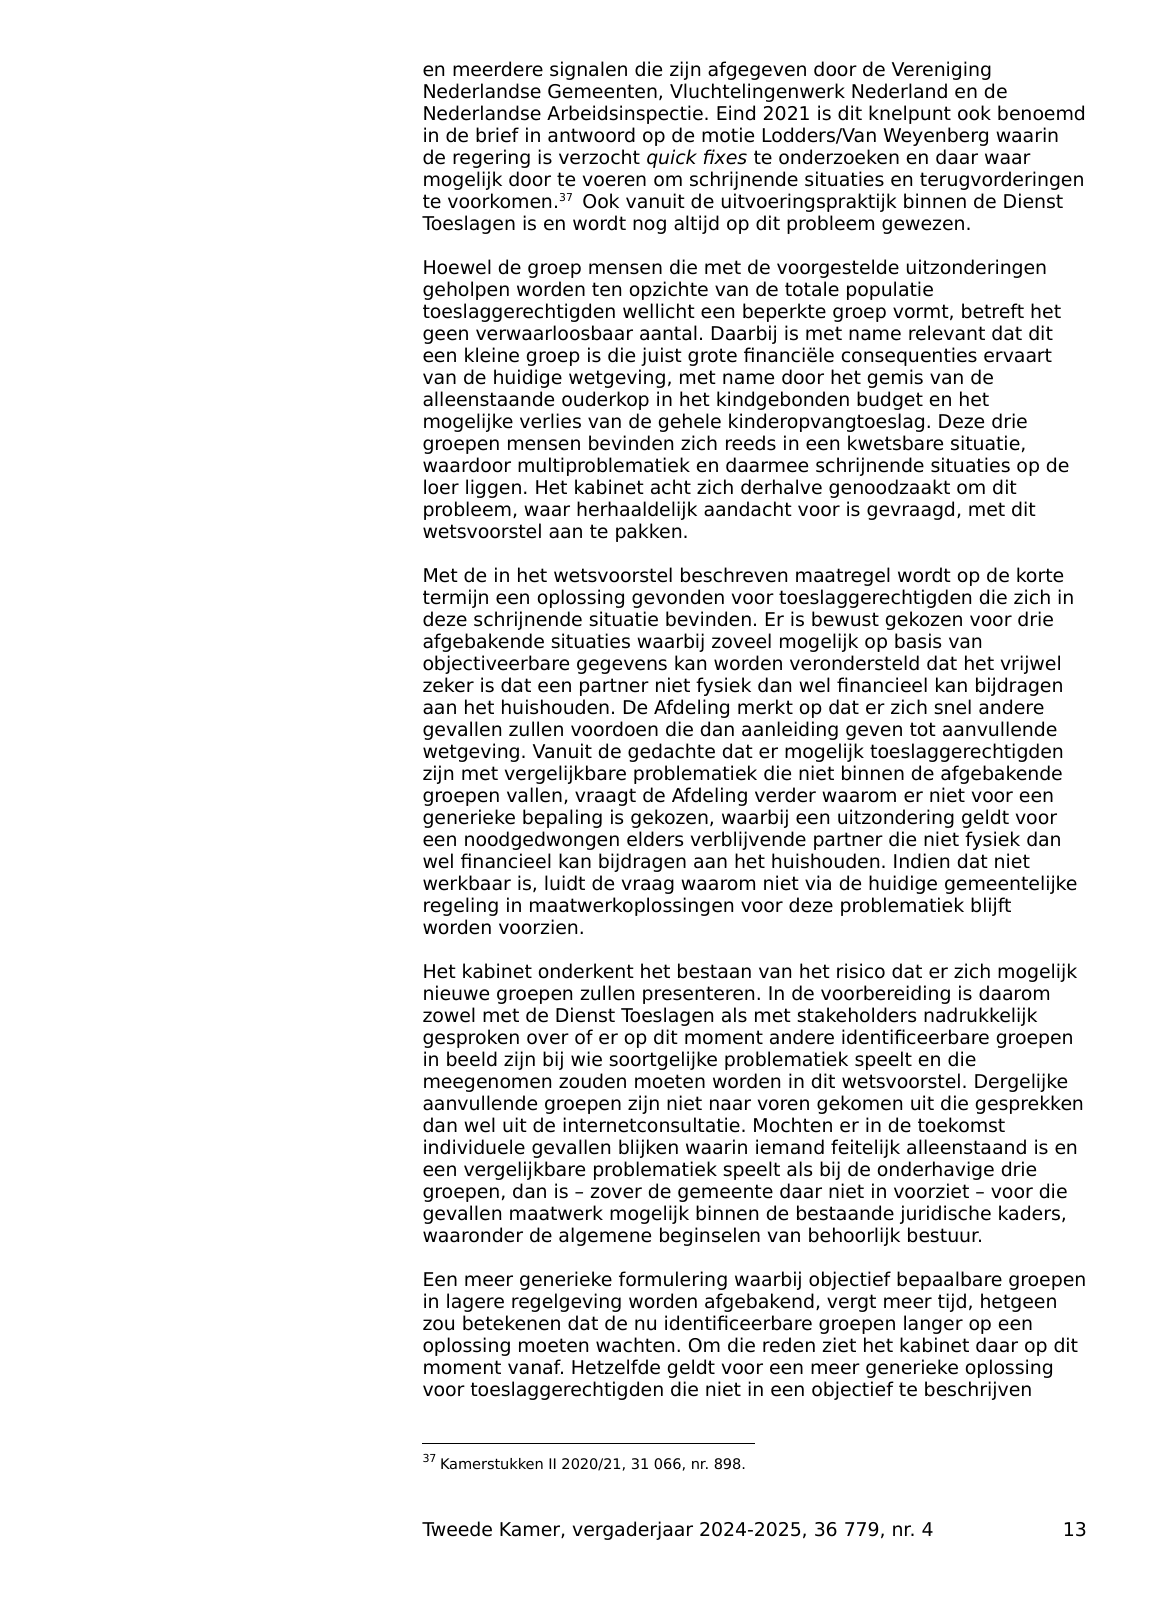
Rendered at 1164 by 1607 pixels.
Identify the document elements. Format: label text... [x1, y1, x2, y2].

text Kamerstukken II 2020/21, 31 066, nr. 898. [422, 1452, 1087, 1474]
text en meerdere signalen die zijn afgegeven door de Vereniging Nederlandse Gemeenten, Vluchtelingenwerk Nederland en de Nederlandse Arbeidsinspectie. Eind 2021 is dit knelpunt ook benoemd in de brief in antwoord op de motie Lodders/Van Weyenberg waarin de regering is verzocht quick fixes te onderzoeken en daar waar mogelijk door te voeren om schrijnende situaties en terugvorderingen te voorkomen. Ook vanuit de uitvoeringspraktijk binnen de Dienst Toeslagen is en wordt nog altijd op dit probleem gewezen. [422, 59, 1087, 235]
text Een meer generieke formulering waarbij objectief bepaalbare groepen in lagere regelgeving worden afgebakend, vergt meer tijd, hetgeen zou betekenen dat de nu identificeerbare groepen langer op een oplossing moeten wachten. Om die reden ziet het kabinet daar op dit moment vanaf. Hetzelfde geldt voor een meer generieke oplossing voor toeslaggerechtigden die niet in een objectief te beschrijven [422, 1269, 1087, 1401]
text Met de in het wetsvoorstel beschreven maatregel wordt op de korte termijn een oplossing gevonden voor toeslaggerechtigden die zich in deze schrijnende situatie bevinden. Er is bewust gekozen voor drie afgebakende situaties waarbij zoveel mogelijk op basis van objectiveerbare gegevens kan worden verondersteld dat het vrijwel zeker is dat een partner niet fysiek dan wel financieel kan bijdragen aan het huishouden. De Afdeling merkt op dat er zich snel andere gevallen zullen voordoen die dan aanleiding geven tot aanvullende wetgeving. Vanuit de gedachte dat er mogelijk toeslaggerechtigden zijn met vergelijkbare problematiek die niet binnen de afgebakende groepen vallen, vraagt de Afdeling verder waarom er niet voor een generieke bepaling is gekozen, waarbij een uitzondering geldt voor een noodgedwongen elders verblijvende partner die niet fysiek dan wel financieel kan bijdragen aan het huishouden. Indien dat niet werkbaar is, luidt de vraag waarom niet via de huidige gemeentelijke regeling in maatwerkoplossingen voor deze problematiek blijft worden voorzien. [422, 565, 1087, 939]
text Het kabinet onderkent het bestaan van het risico dat er zich mogelijk nieuwe groepen zullen presenteren. In de voorbereiding is daarom zowel met de Dienst Toeslagen als met stakeholders nadrukkelijk gesproken over of er op dit moment andere identificeerbare groepen in beeld zijn bij wie soortgelijke problematiek speelt en die meegenomen zouden moeten worden in dit wetsvoorstel. Dergelijke aanvullende groepen zijn niet naar voren gekomen uit die gesprekken dan wel uit de internetconsultatie. Mochten er in de toekomst individuele gevallen blijken waarin iemand feitelijk alleenstaand is en een vergelijkbare problematiek speelt als bij de onderhavige drie groepen, dan is – zover de gemeente daar niet in voorziet – voor die gevallen maatwerk mogelijk binnen de bestaande juridische kaders, waaronder de algemene beginselen van behoorlijk bestuur. [422, 961, 1087, 1247]
text Hoewel de groep mensen die met de voorgestelde uitzonderingen geholpen worden ten opzichte van de totale populatie toeslaggerechtigden wellicht een beperkte groep vormt, betreft het geen verwaarloosbaar aantal. Daarbij is met name relevant dat dit een kleine groep is die juist grote financiële consequenties ervaart van de huidige wetgeving, met name door het gemis van de alleenstaande ouderkop in het kindgebonden budget en het mogelijke verlies van de gehele kinderopvangtoeslag. Deze drie groepen mensen bevinden zich reeds in een kwetsbare situatie, waardoor multiproblematiek en daarmee schrijnende situaties op de loer liggen. Het kabinet acht zich derhalve genoodzaakt om dit probleem, waar herhaaldelijk aandacht voor is gevraagd, met dit wetsvoorstel aan te pakken. [422, 257, 1087, 543]
